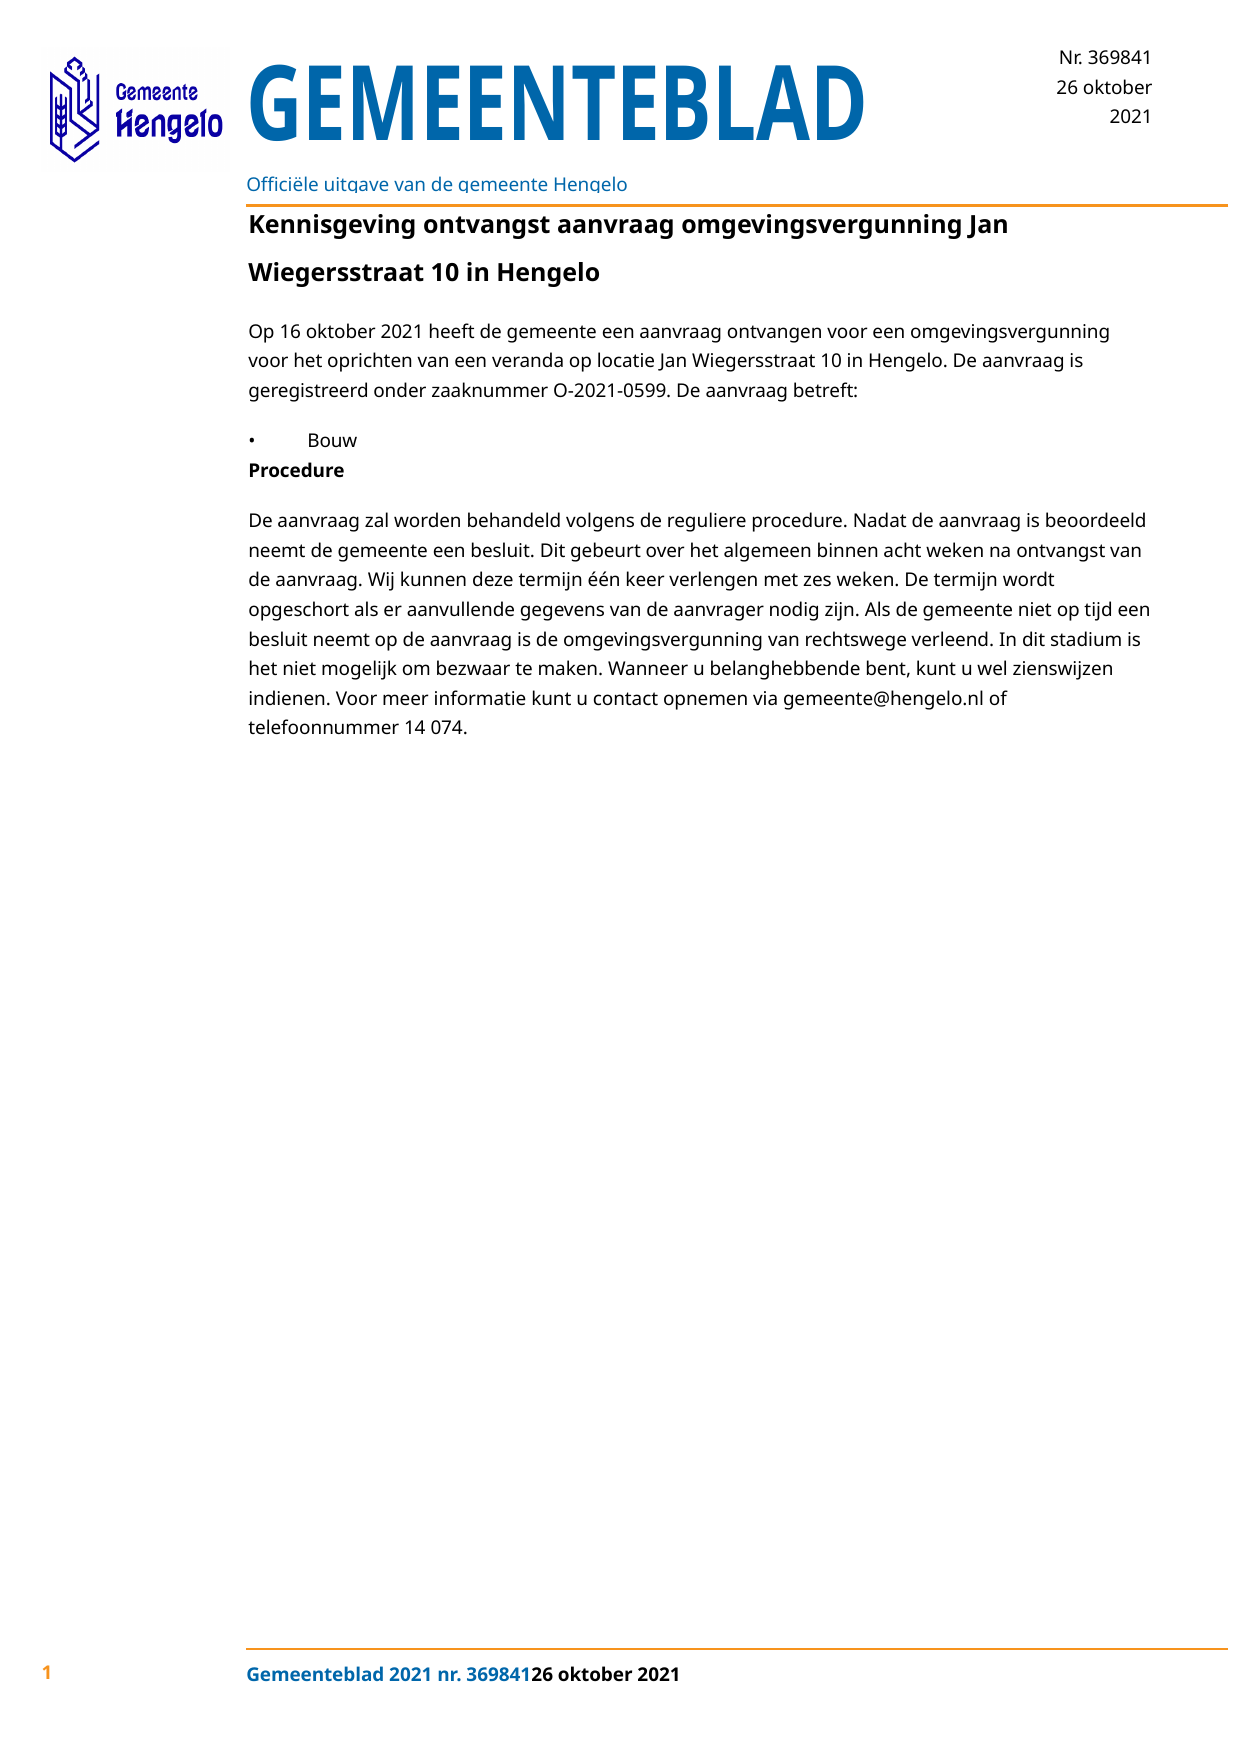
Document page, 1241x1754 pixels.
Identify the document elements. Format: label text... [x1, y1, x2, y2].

text Kennisgeving ontvangst aanvraag omgevingsvergunning Jan Wiegersstraat 10 in Hengelo [248, 207, 1152, 288]
list Bouw [248, 427, 1152, 453]
text De aanvraag zal worden behandeld volgens de reguliere procedure. Nadat de aanvraag is beoordeeld neemt de gemeente een besluit. Dit gebeurt over het algemeen binnen acht weken na ontvangst van de aanvraag. Wij kunnen deze termijn één keer verlengen met zes weken. De termijn wordt opgeschort als er aanvullende gegevens van de aanvrager nodig zijn. Als de gemeente niet op tijd een besluit neemt op de aanvraag is de omgevingsvergunning van rechtswege verleend. In dit stadium is het niet mogelijk om bezwaar te maken. Wanneer u belanghebbende bent, kunt u wel zienswijzen indienen. Voor meer informatie kunt u contact opnemen via gemeente@hengelo.nl of telefoonnummer 14 074. [248, 507, 1152, 740]
picture [41, 47, 231, 172]
text Procedure [248, 457, 1152, 483]
text Op 16 oktober 2021 heeft de gemeente een aanvraag ontvangen voor een omgevingsvergunning voor het oprichten van een veranda op locatie Jan Wiegersstraat 10 in Hengelo. De aanvraag is geregistreerd onder zaaknummer O-2021-0599. De aanvraag betreft: [248, 318, 1152, 403]
